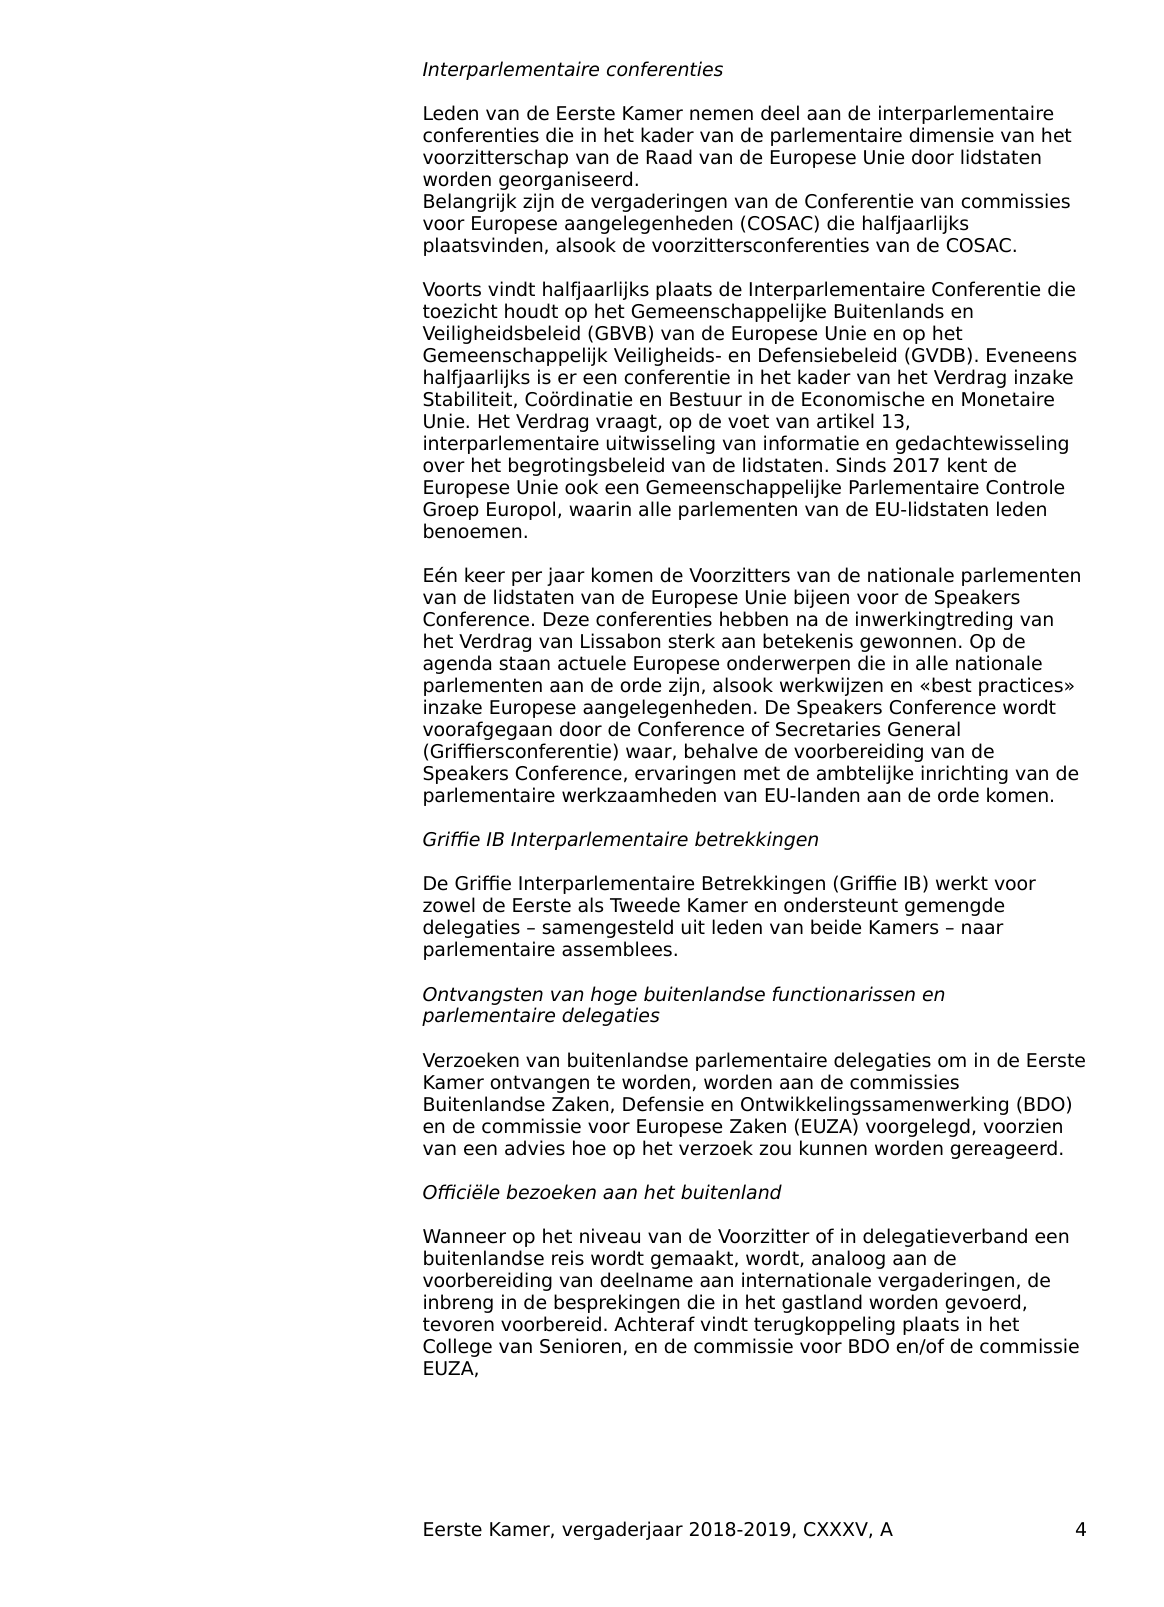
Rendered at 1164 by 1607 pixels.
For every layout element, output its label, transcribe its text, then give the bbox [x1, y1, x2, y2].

text De Griffie Interparlementaire Betrekkingen (Griffie IB) werkt voor zowel de Eerste als Tweede Kamer en ondersteunt gemengde delegaties – samengesteld uit leden van beide Kamers – naar parlementaire assemblees. [422, 873, 1087, 961]
subtitle Officiële bezoeken aan het buitenland [422, 1182, 1087, 1204]
text Voorts vindt halfjaarlijks plaats de Interparlementaire Conferentie die toezicht houdt op het Gemeenschappelijke Buitenlands en Veiligheidsbeleid (GBVB) van de Europese Unie en op het Gemeenschappelijk Veiligheids- en Defensiebeleid (GVDB). Eveneens halfjaarlijks is er een conferentie in het kader van het Verdrag inzake Stabiliteit, Coördinatie en Bestuur in de Economische en Monetaire Unie. Het Verdrag vraagt, op de voet van artikel 13, interparlementaire uitwisseling van informatie en gedachtewisseling over het begrotingsbeleid van de lidstaten. Sinds 2017 kent de Europese Unie ook een Gemeenschappelijke Parlementaire Controle Groep Europol, waarin alle parlementen van de EU-lidstaten leden benoemen. [422, 279, 1087, 543]
text Eén keer per jaar komen de Voorzitters van de nationale parlementen van de lidstaten van de Europese Unie bijeen voor de Speakers Conference. Deze conferenties hebben na de inwerkingtreding van het Verdrag van Lissabon sterk aan betekenis gewonnen. Op de agenda staan actuele Europese onderwerpen die in alle nationale parlementen aan de orde zijn, alsook werkwijzen en «best practices» inzake Europese aangelegenheden. De Speakers Conference wordt voorafgegaan door de Conference of Secretaries General (Griffiersconferentie) waar, behalve de voorbereiding van de Speakers Conference, ervaringen met de ambtelijke inrichting van de parlementaire werkzaamheden van EU-landen aan de orde komen. [422, 565, 1087, 807]
text Leden van de Eerste Kamer nemen deel aan de interparlementaire conferenties die in het kader van de parlementaire dimensie van het voorzitterschap van de Raad van de Europese Unie door lidstaten worden georganiseerd. [422, 103, 1087, 191]
text Verzoeken van buitenlandse parlementaire delegaties om in de Eerste Kamer ontvangen te worden, worden aan de commissies Buitenlandse Zaken, Defensie en Ontwikkelingssamenwerking (BDO) en de commissie voor Europese Zaken (EUZA) voorgelegd, voorzien van een advies hoe op het verzoek zou kunnen worden gereageerd. [422, 1049, 1087, 1159]
subtitle Griffie IB Interparlementaire betrekkingen [422, 829, 1087, 851]
text Wanneer op het niveau van de Voorzitter of in delegatieverband een buitenlandse reis wordt gemaakt, wordt, analoog aan de voorbereiding van deelname aan internationale vergaderingen, de inbreng in de besprekingen die in het gastland worden gevoerd, tevoren voorbereid. Achteraf vindt terugkoppeling plaats in het College van Senioren, en de commissie voor BDO en/of de commissie EUZA, [422, 1226, 1087, 1380]
subtitle Ontvangsten van hoge buitenlandse functionarissen en parlementaire delegaties [422, 983, 1087, 1027]
text Belangrijk zijn de vergaderingen van de Conferentie van commissies voor Europese aangelegenheden (COSAC) die halfjaarlijks plaatsvinden, alsook de voorzittersconferenties van de COSAC. [422, 191, 1087, 257]
subtitle Interparlementaire conferenties [422, 59, 1087, 81]
